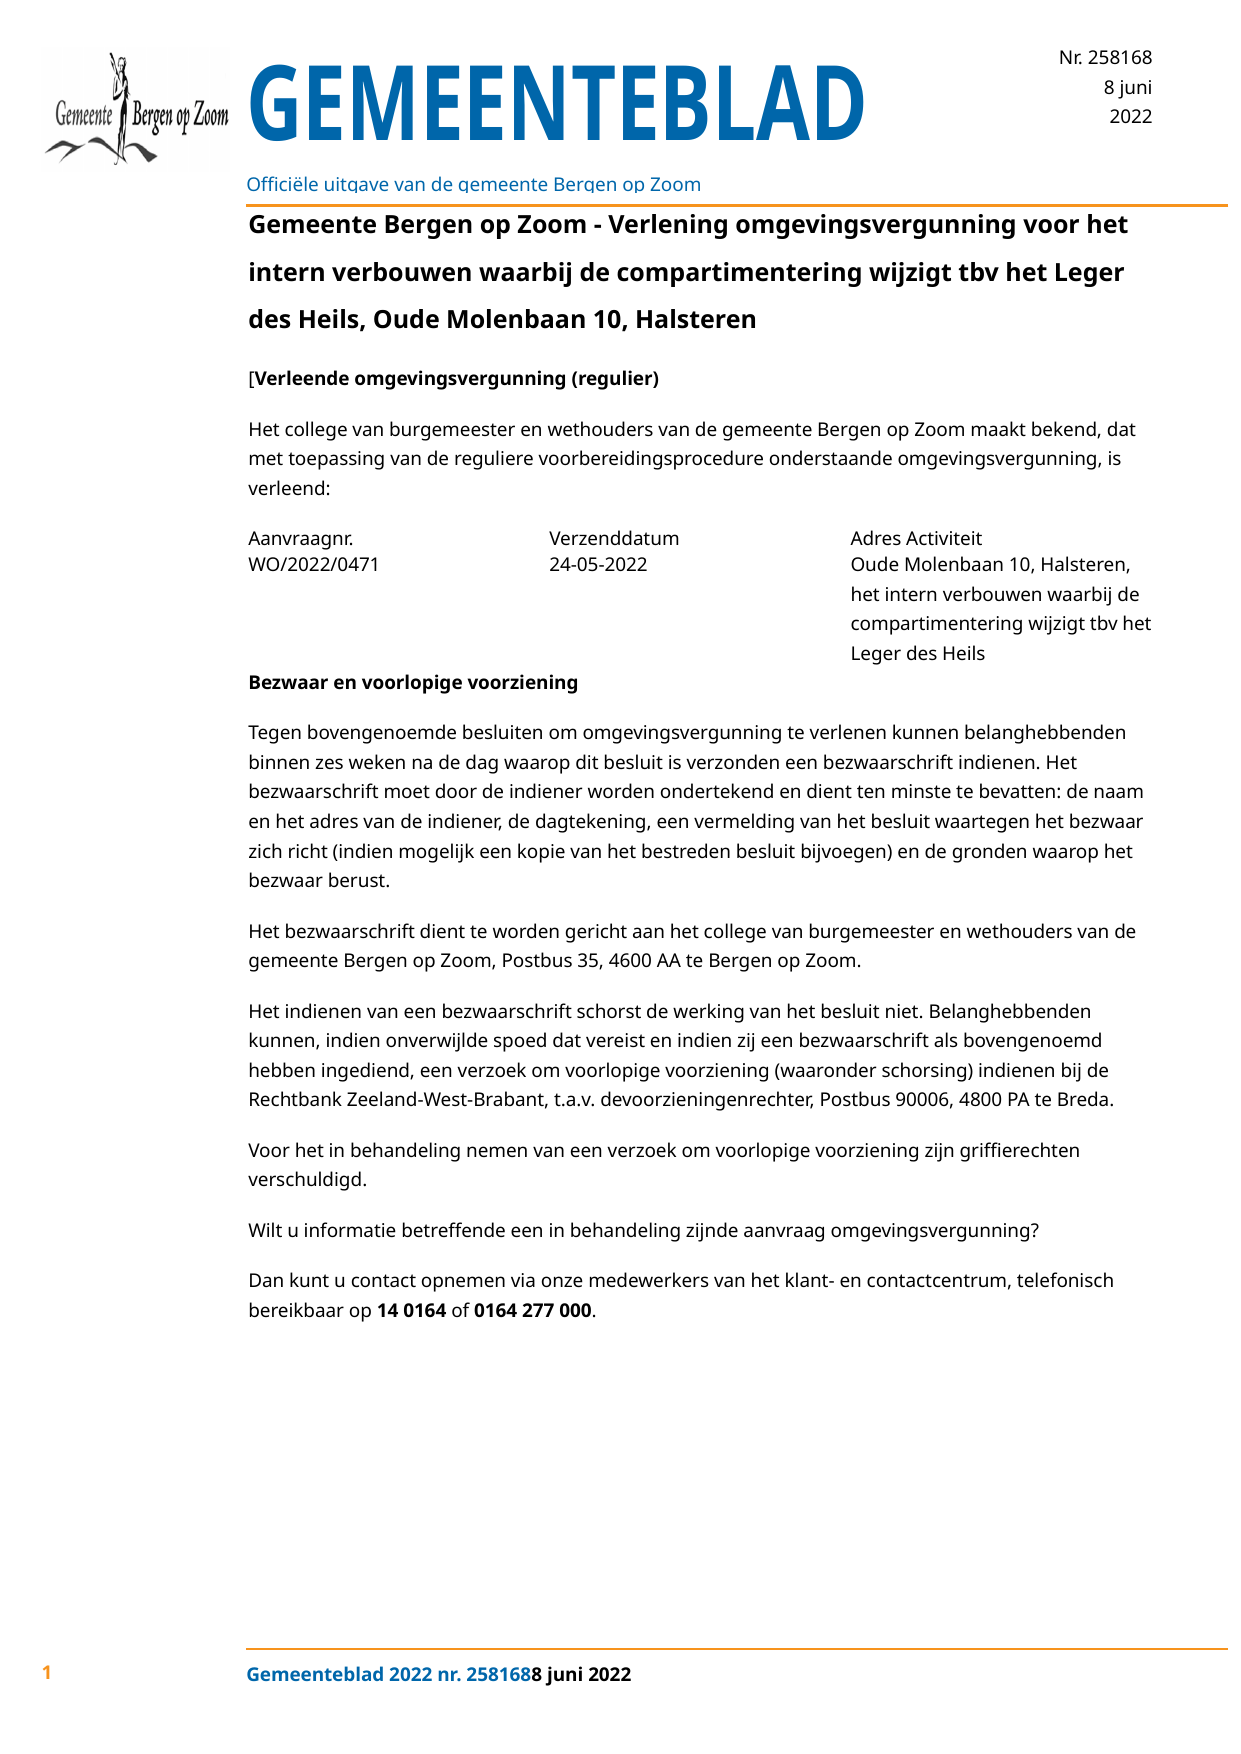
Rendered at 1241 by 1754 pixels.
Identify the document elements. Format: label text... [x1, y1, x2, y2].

text Tegen bovengenoemde besluiten om omgevingsvergunning te verlenen kunnen belanghebbenden binnen zes weken na de dag waarop dit besluit is verzonden een bezwaarschrift indienen. Het bezwaarschrift moet door de indiener worden ondertekend en dient ten minste te bevatten: de naam en het adres van de indiener, de dagtekening, een vermelding van het besluit waartegen het bezwaar zich richt (indien mogelijk een kopie van het bestreden besluit bijvoegen) en de gronden waarop het bezwaar berust. [248, 719, 1152, 893]
table_cell 24-05-2022 [549, 551, 850, 666]
text Wilt u informatie betreffende een in behandeling zijnde aanvraag omgevingsvergunning? [248, 1217, 1152, 1243]
text Gemeente Bergen op Zoom - Verlening omgevingsvergunning voor het intern verbouwen waarbij de compartimentering wijzigt tbv het Leger des Heils, Oude Molenbaan 10, Halsteren [248, 207, 1152, 336]
picture [41, 47, 231, 172]
text [Verleende omgevingsvergunning (regulier) [248, 366, 1152, 391]
table_header Adres Activiteit [850, 526, 1152, 551]
table_header Aanvraagnr. [248, 526, 549, 551]
text Het indienen van een bezwaarschrift schorst de werking van het besluit niet. Belanghebbenden kunnen, indien onverwijlde spoed dat vereist en indien zij een bezwaarschrift als bovengenoemd hebben ingediend, een verzoek om voorlopige voorziening (waaronder schorsing) indienen bij de Rechtbank Zeeland-West-Brabant, t.a.v. devoorzieningenrechter, Postbus 90006, 4800 PA te Breda. [248, 998, 1152, 1112]
text Het college van burgemeester en wethouders van de gemeente Bergen op Zoom maakt bekend, dat met toepassing van de reguliere voorbereidingsprocedure onderstaande omgevingsvergunning, is verleend: [248, 416, 1152, 501]
table_cell WO/2022/0471 [248, 551, 549, 666]
table_cell Oude Molenbaan 10, Halsteren, het intern verbouwen waarbij de compartimentering wijzigt tbv het Leger des Heils [850, 551, 1152, 666]
text Dan kunt u contact opnemen via onze medewerkers van het klant- en contactcentrum, telefonisch bereikbaar op 14 0164 of 0164 277 000. [248, 1267, 1152, 1323]
table_header Verzenddatum [549, 526, 850, 551]
text Bezwaar en voorlopige voorziening [248, 669, 1152, 695]
text Het bezwaarschrift dient te worden gericht aan het college van burgemeester en wethouders van de gemeente Bergen op Zoom, Postbus 35, 4600 AA te Bergen op Zoom. [248, 918, 1152, 973]
text Voor het in behandeling nemen van een verzoek om voorlopige voorziening zijn griffierechten verschuldigd. [248, 1137, 1152, 1192]
